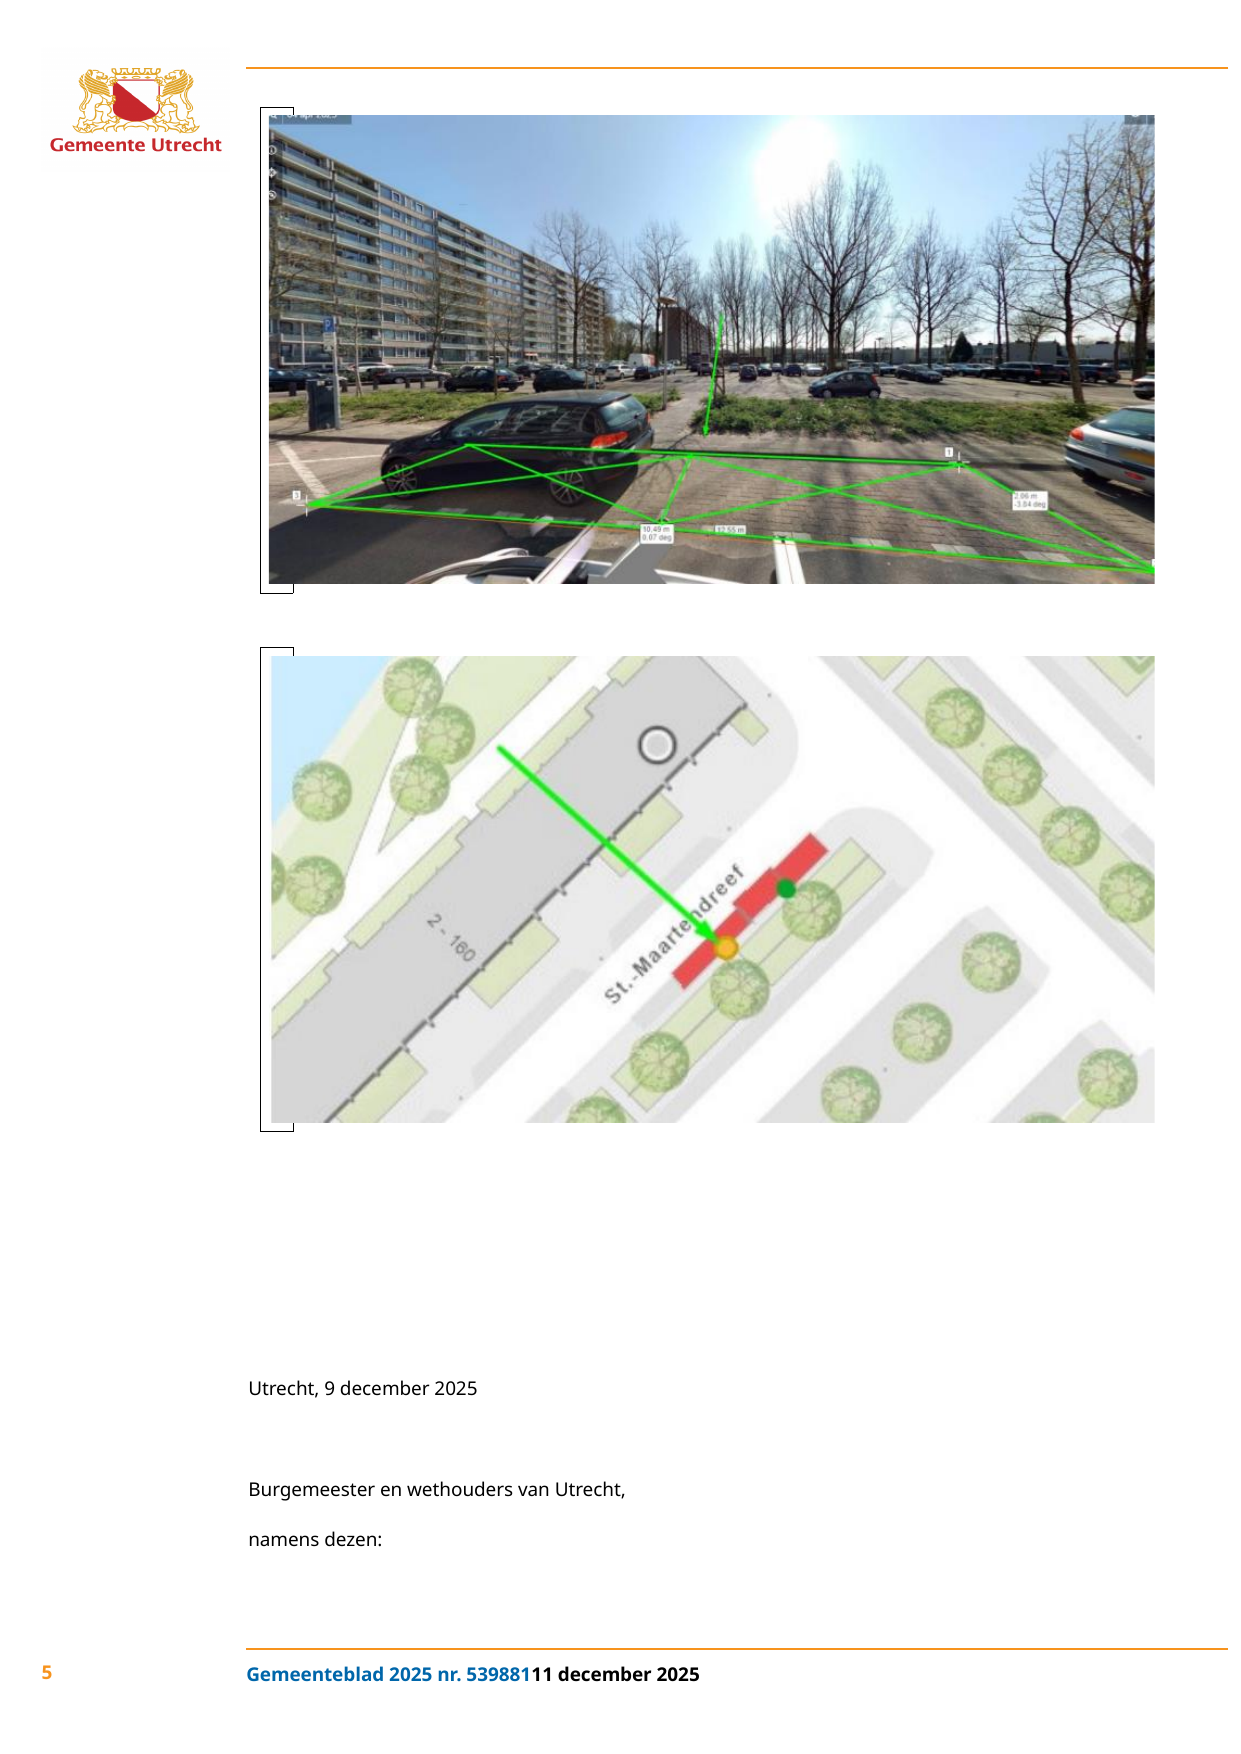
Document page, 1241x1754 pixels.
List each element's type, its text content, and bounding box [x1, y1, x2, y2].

text Utrecht, 9 december 2025 [248, 1375, 1152, 1401]
picture [41, 47, 231, 172]
text Burgemeester en wethouders van Utrecht, [248, 1476, 1152, 1502]
picture [268, 656, 1155, 1123]
picture [268, 115, 1155, 584]
text namens dezen: [248, 1527, 1152, 1552]
